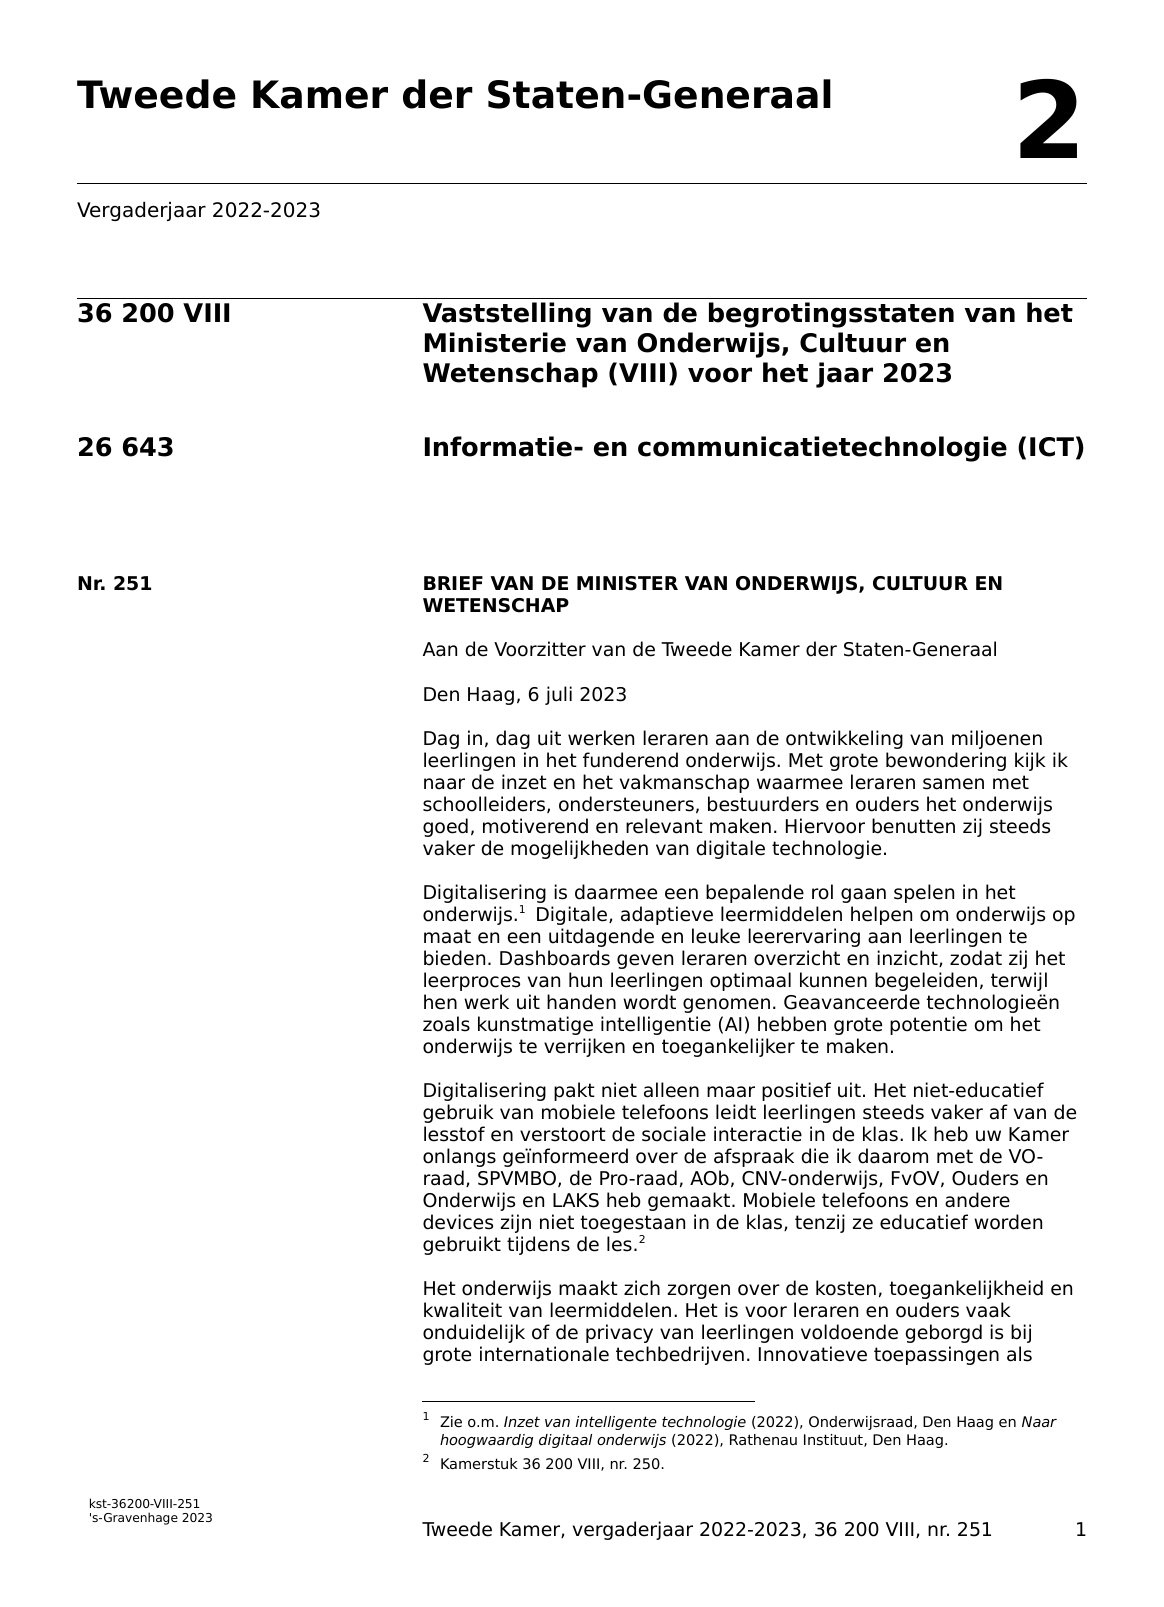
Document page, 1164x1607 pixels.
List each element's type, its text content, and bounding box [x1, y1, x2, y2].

text Digitalisering is daarmee een bepalende rol gaan spelen in het onderwijs. Digitale, adaptieve leermiddelen helpen om onderwijs op maat en een uitdagende en leuke leerervaring aan leerlingen te bieden. Dashboards geven leraren overzicht en inzicht, zodat zij het leerproces van hun leerlingen optimaal kunnen begeleiden, terwijl hen werk uit handen wordt genomen. Geavanceerde technologieën zoals kunstmatige intelligentie (AI) hebben grote potentie om het onderwijs te verrijken en toegankelijker te maken. [422, 882, 1087, 1057]
table_cell Vergaderjaar 2022-2023 [77, 184, 1087, 298]
text Aan de Voorzitter van de Tweede Kamer der Staten-Generaal [422, 639, 1087, 661]
text Zie o.m. Inzet van intelligente technologie (2022), Onderwijsraad, Den Haag en Naar hoogwaardig digitaal onderwijs (2022), Rathenau Instituut, Den Haag. [422, 1410, 1087, 1449]
text 's-Gravenhage 2023 [88, 1511, 323, 1525]
text Het onderwijs maakt zich zorgen over de kosten, toegankelijkheid en kwaliteit van leermiddelen. Het is voor leraren en ouders vaak onduidelijk of de privacy van leerlingen voldoende geborgd is bij grote internationale techbedrijven. Innovatieve toepassingen als [422, 1278, 1087, 1366]
subtitle 26 643 Informatie- en communicatietechnologie (ICT) [77, 432, 1087, 462]
text Digitalisering pakt niet alleen maar positief uit. Het niet-educatief gebruik van mobiele telefoons leidt leerlingen steeds vaker af van de lesstof en verstoort de sociale interactie in de klas. Ik heb uw Kamer onlangs geïnformeerd over de afspraak die ik daarom met de VO-raad, SPVMBO, de Pro-raad, AOb, CNV-onderwijs, FvOV, Ouders en Onderwijs en LAKS heb gemaakt. Mobiele telefoons en andere devices zijn niet toegestaan in de klas, tenzij ze educatief worden gebruikt tijdens de les. [422, 1080, 1087, 1256]
subtitle Nr. 251 BRIEF VAN DE MINISTER VAN ONDERWIJS, CULTUUR EN WETENSCHAP [77, 573, 1087, 617]
table_header Tweede Kamer der Staten-Generaal [77, 59, 886, 183]
text Den Haag, 6 juli 2023 [422, 683, 1087, 705]
text Dag in, dag uit werken leraren aan de ontwikkeling van miljoenen leerlingen in het funderend onderwijs. Met grote bewondering kijk ik naar de inzet en het vakmanschap waarmee leraren samen met schoolleiders, ondersteuners, bestuurders en ouders het onderwijs goed, motiverend en relevant maken. Hiervoor benutten zij steeds vaker de mogelijkheden van digitale technologie. [422, 728, 1087, 859]
text Kamerstuk 36 200 VIII, nr. 250. [422, 1452, 1087, 1474]
subtitle 36 200 VIII Vaststelling van de begrotingsstaten van het Ministerie van Onderwijs, Cultuur en Wetenschap (VIII) voor het jaar 2023 [77, 299, 1087, 388]
text kst-36200-VIII-251 [88, 1497, 323, 1511]
table_header 2 [886, 59, 1087, 183]
